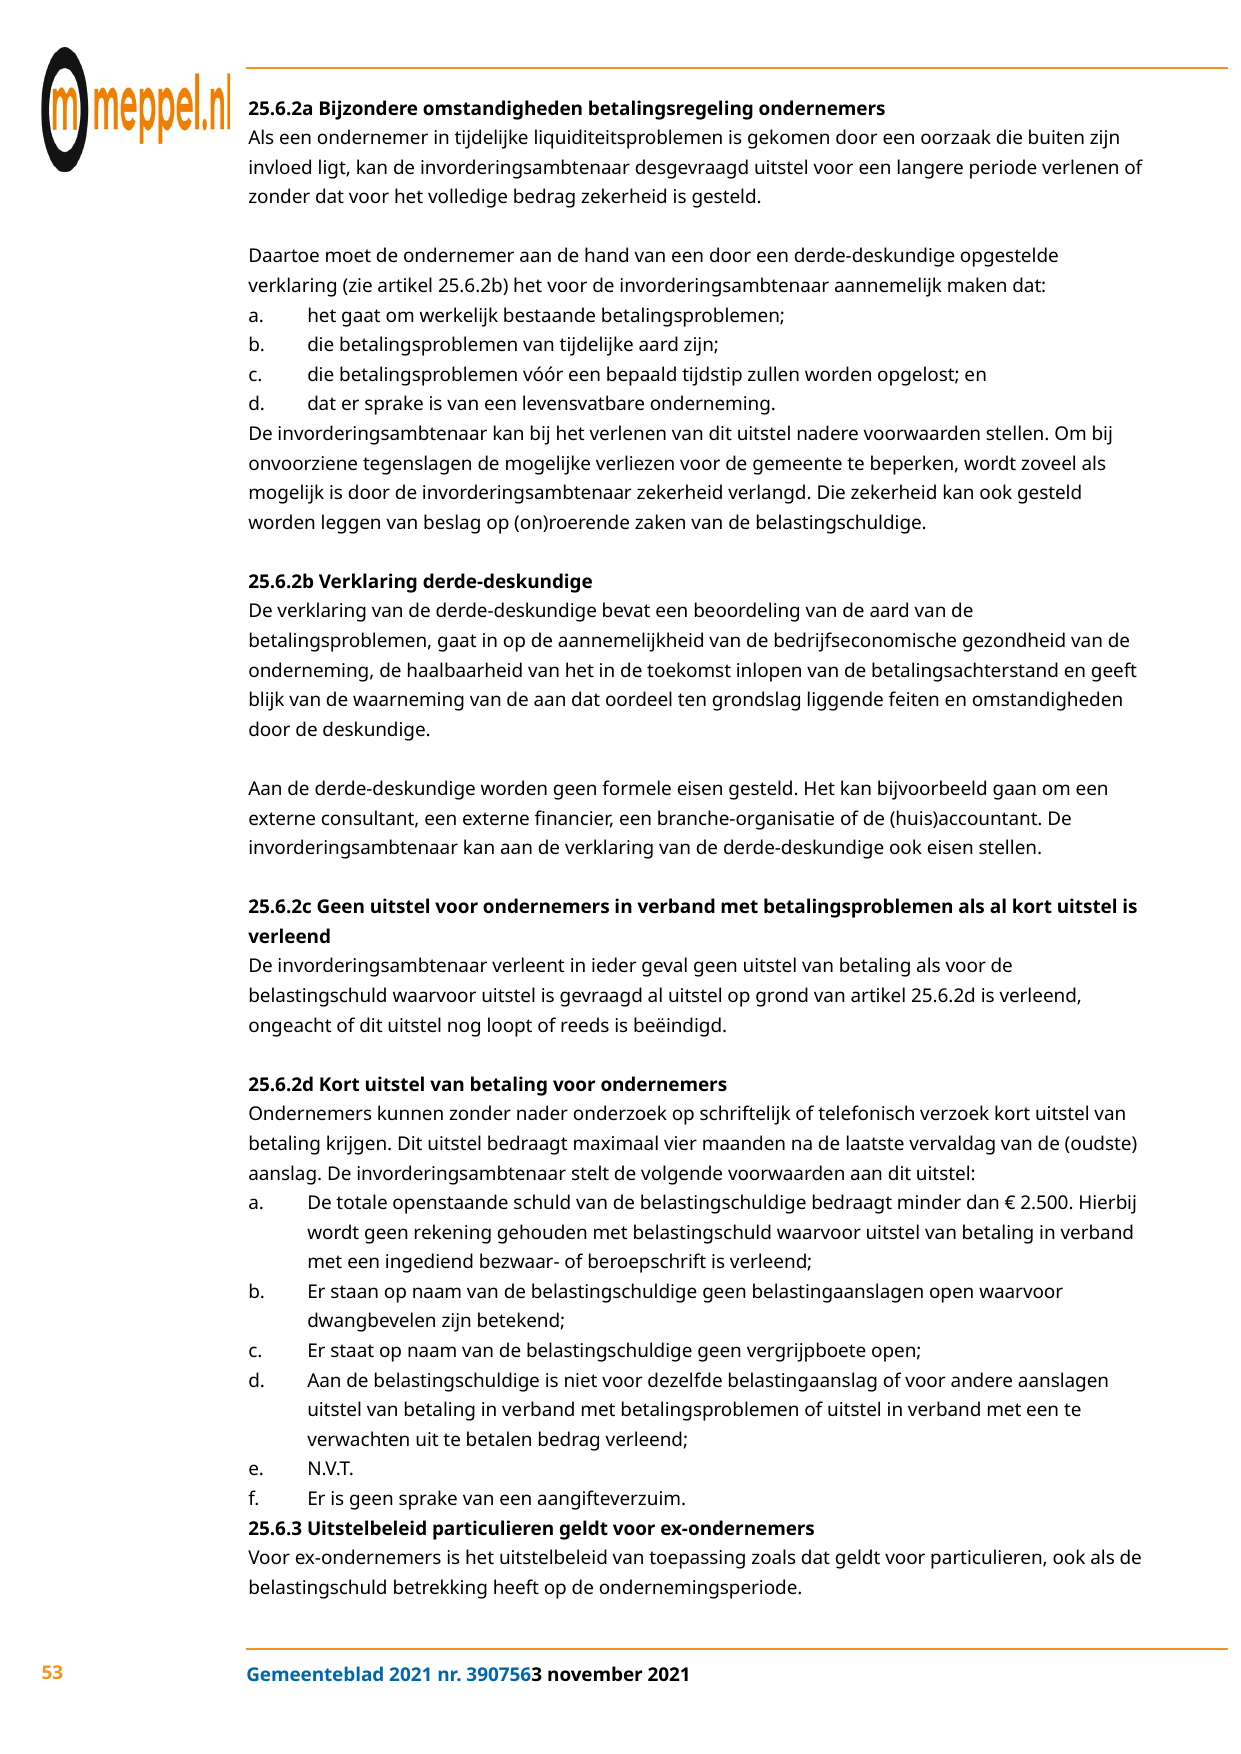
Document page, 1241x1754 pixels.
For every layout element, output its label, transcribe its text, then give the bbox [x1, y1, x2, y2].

list N.V.T. [248, 1456, 1152, 1481]
text Als een ondernemer in tijdelijke liquiditeitsproblemen is gekomen door een oorzaak die buiten zijn invloed ligt, kan de invorderingsambtenaar desgevraagd uitstel voor een langere periode verlenen of zonder dat voor het volledige bedrag zekerheid is gesteld. [248, 124, 1152, 209]
text Ondernemers kunnen zonder nader onderzoek op schriftelijk of telefonisch verzoek kort uitstel van betaling krijgen. Dit uitstel bedraagt maximaal vier maanden na de laatste vervaldag van de (oudste) aanslag. De invorderingsambtenaar stelt de volgende voorwaarden aan dit uitstel: [248, 1101, 1152, 1186]
list die betalingsproblemen van tijdelijke aard zijn; [248, 331, 1152, 357]
text De verklaring van de derde-deskundige bevat een beoordeling van de aard van de betalingsproblemen, gaat in op de aannemelijkheid van de bedrijfseconomische gezondheid van de onderneming, de haalbaarheid van het in de toekomst inlopen van de betalingsachterstand en geeft blijk van de waarneming van de aan dat oordeel ten grondslag liggende feiten en omstandigheden door de deskundige. [248, 598, 1152, 742]
list Aan de belastingschuldige is niet voor dezelfde belastingaanslag of voor andere aanslagen uitstel van betaling in verband met betalingsproblemen of uitstel in verband met een te verwachten uit te betalen bedrag verleend; [248, 1367, 1152, 1452]
list dat er sprake is van een levensvatbare onderneming. [248, 391, 1152, 416]
list Er staat op naam van de belastingschuldige geen vergrijpboete open; [248, 1337, 1152, 1363]
list Er staan op naam van de belastingschuldige geen belastingaanslagen open waarvoor dwangbevelen zijn betekend; [248, 1278, 1152, 1333]
list het gaat om werkelijk bestaande betalingsproblemen; [248, 302, 1152, 328]
text 25.6.2d Kort uitstel van betaling voor ondernemers [248, 1071, 1152, 1097]
text Voor ex-ondernemers is het uitstelbeleid van toepassing zoals dat geldt voor particulieren, ook als de belastingschuld betrekking heeft op de ondernemingsperiode. [248, 1544, 1152, 1600]
text 25.6.2c Geen uitstel voor ondernemers in verband met betalingsproblemen als al kort uitstel is verleend [248, 893, 1152, 949]
text De invorderingsambtenaar kan bij het verlenen van dit uitstel nadere voorwaarden stellen. Om bij onvoorziene tegenslagen de mogelijke verliezen voor de gemeente te beperken, wordt zoveel als mogelijk is door de invorderingsambtenaar zekerheid verlangd. Die zekerheid kan ook gesteld worden leggen van beslag op (on)roerende zaken van de belastingschuldige. [248, 420, 1152, 535]
picture [41, 47, 231, 172]
text 25.6.2a Bijzondere omstandigheden betalingsregeling ondernemers [248, 95, 1152, 121]
list die betalingsproblemen vóór een bepaald tijdstip zullen worden opgelost; en [248, 361, 1152, 387]
text 25.6.3 Uitstelbeleid particulieren geldt voor ex-ondernemers [248, 1515, 1152, 1541]
text Aan de derde-deskundige worden geen formele eisen gesteld. Het kan bijvoorbeeld gaan om een externe consultant, een externe financier, een branche-organisatie of de (huis)accountant. De invorderingsambtenaar kan aan de verklaring van de derde-deskundige ook eisen stellen. [248, 775, 1152, 860]
list De totale openstaande schuld van de belastingschuldige bedraagt minder dan € 2.500. Hierbij wordt geen rekening gehouden met belastingschuld waarvoor uitstel van betaling in verband met een ingediend bezwaar- of beroepschrift is verleend; [248, 1189, 1152, 1274]
text 25.6.2b Verklaring derde-deskundige [248, 568, 1152, 594]
text Daartoe moet de ondernemer aan de hand van een door een derde-deskundige opgestelde verklaring (zie artikel 25.6.2b) het voor de invorderingsambtenaar aannemelijk maken dat: [248, 243, 1152, 298]
text De invorderingsambtenaar verleent in ieder geval geen uitstel van betaling als voor de belastingschuld waarvoor uitstel is gevraagd al uitstel op grond van artikel 25.6.2d is verleend, ongeacht of dit uitstel nog loopt of reeds is beëindigd. [248, 953, 1152, 1038]
list Er is geen sprake van een aangifteverzuim. [248, 1485, 1152, 1511]
